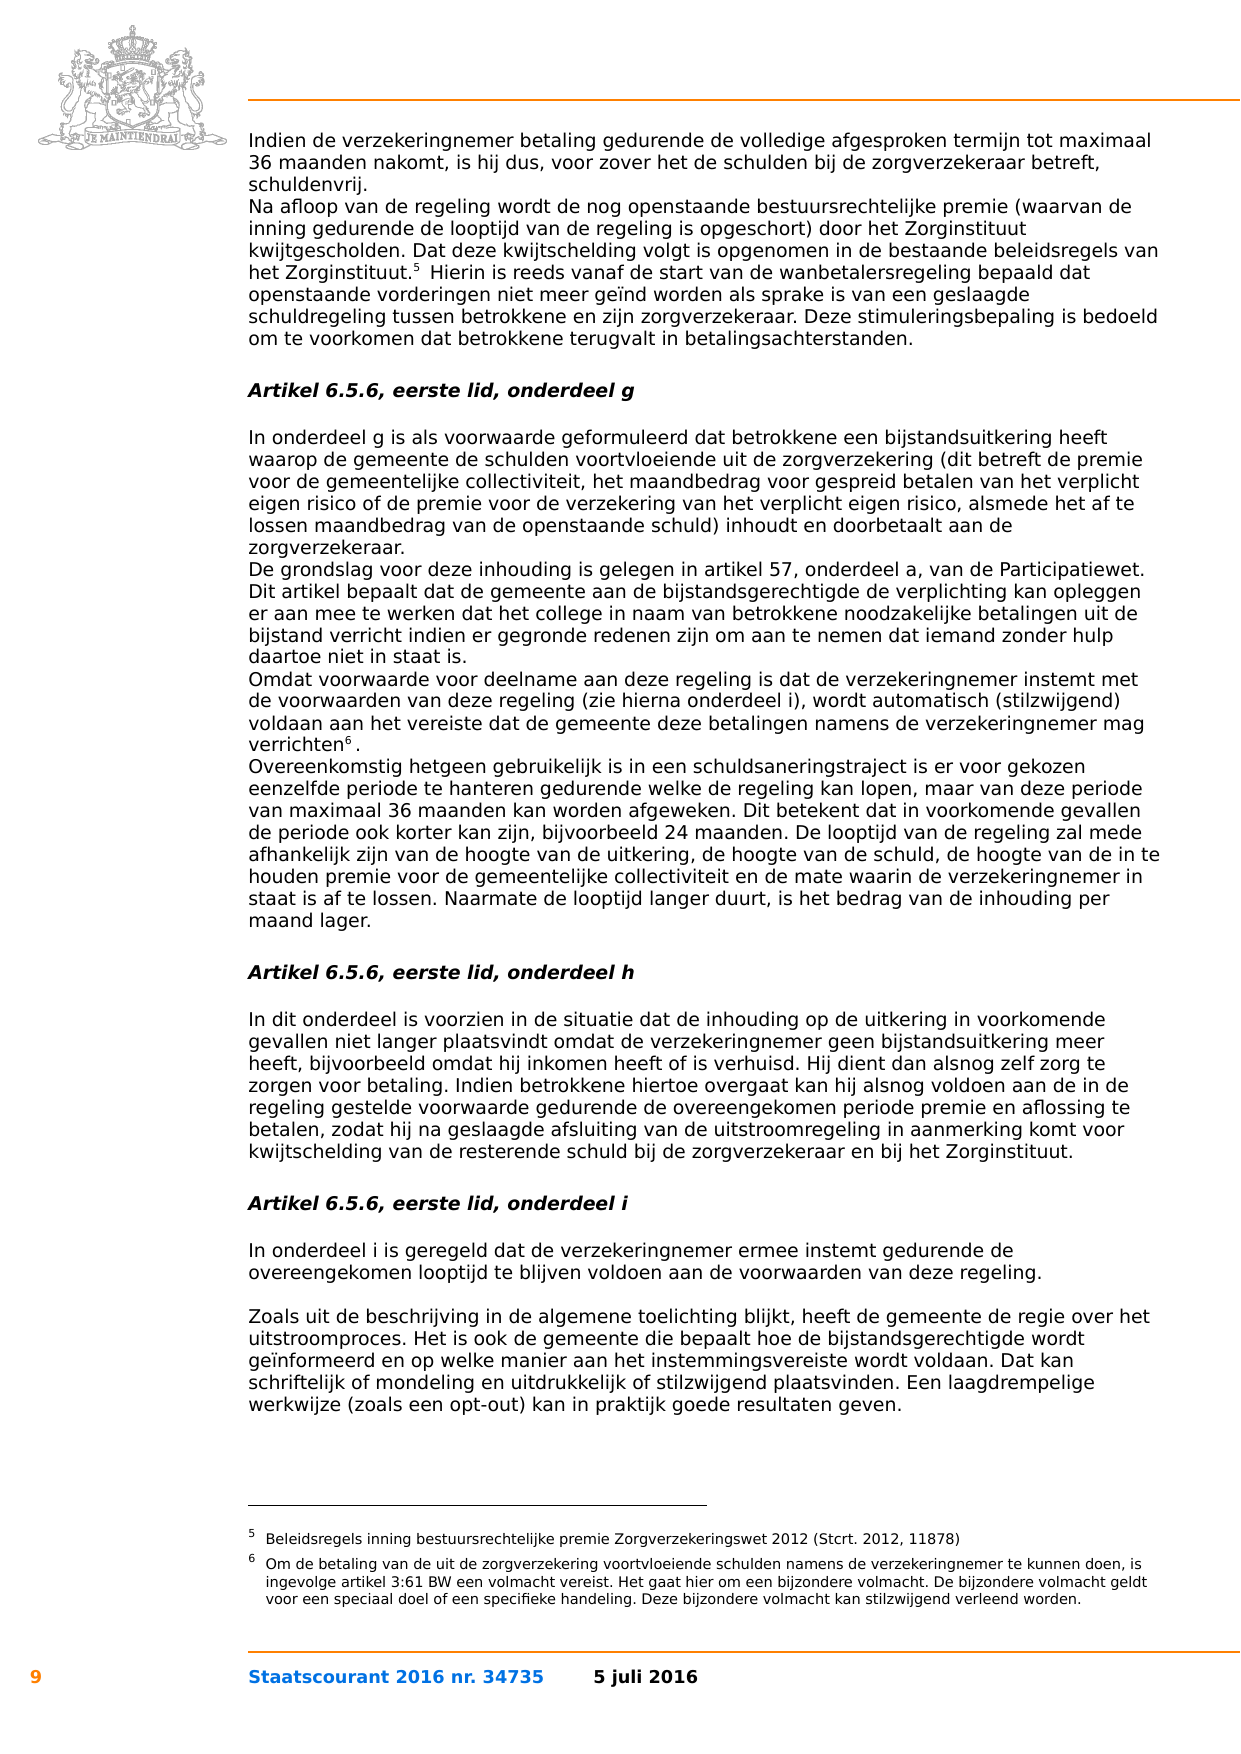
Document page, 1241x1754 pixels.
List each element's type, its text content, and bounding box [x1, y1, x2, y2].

text In onderdeel i is geregeld dat de verzekeringnemer ermee instemt gedurende de overeengekomen looptijd te blijven voldoen aan de voorwaarden van deze regeling. [248, 1240, 1163, 1284]
text Beleidsregels inning bestuursrechtelijke premie Zorgverzekeringswet 2012 (Stcrt. 2012, 11878) [248, 1527, 1163, 1549]
text Na afloop van de regeling wordt de nog openstaande bestuursrechtelijke premie (waarvan de inning gedurende de looptijd van de regeling is opgeschort) door het Zorginstituut kwijtgescholden. Dat deze kwijtschelding volgt is opgenomen in de bestaande beleidsregels van het Zorginstituut. Hierin is reeds vanaf de start van de wanbetalersregeling bepaald dat openstaande vorderingen niet meer geïnd worden als sprake is van een geslaagde schuldregeling tussen betrokkene en zijn zorgverzekeraar. Deze stimuleringsbepaling is bedoeld om te voorkomen dat betrokkene terugvalt in betalingsachterstanden. [248, 196, 1163, 350]
picture [38, 25, 227, 150]
text Indien de verzekeringnemer betaling gedurende de volledige afgesproken termijn tot maximaal 36 maanden nakomt, is hij dus, voor zover het de schulden bij de zorgverzekeraar betreft, schuldenvrij. [248, 130, 1163, 196]
text In dit onderdeel is voorzien in de situatie dat de inhouding op de uitkering in voorkomende gevallen niet langer plaatsvindt omdat de verzekeringnemer geen bijstandsuitkering meer heeft, bijvoorbeeld omdat hij inkomen heeft of is verhuisd. Hij dient dan alsnog zelf zorg te zorgen voor betaling. Indien betrokkene hiertoe overgaat kan hij alsnog voldoen aan de in de regeling gestelde voorwaarde gedurende de overeengekomen periode premie en aflossing te betalen, zodat hij na geslaagde afsluiting van de uitstroomregeling in aanmerking komt voor kwijtschelding van de resterende schuld bij de zorgverzekeraar en bij het Zorginstituut. [248, 1009, 1163, 1163]
subtitle Artikel 6.5.6, eerste lid, onderdeel g [248, 380, 1163, 402]
text In onderdeel g is als voorwaarde geformuleerd dat betrokkene een bijstandsuitkering heeft waarop de gemeente de schulden voortvloeiende uit de zorgverzekering (dit betreft de premie voor de gemeentelijke collectiviteit, het maandbedrag voor gespreid betalen van het verplicht eigen risico of de premie voor de verzekering van het verplicht eigen risico, alsmede het af te lossen maandbedrag van de openstaande schuld) inhoudt en doorbetaalt aan de zorgverzekeraar. [248, 427, 1163, 558]
text De grondslag voor deze inhouding is gelegen in artikel 57, onderdeel a, van de Participatiewet. Dit artikel bepaalt dat de gemeente aan de bijstandsgerechtigde de verplichting kan opleggen er aan mee te werken dat het college in naam van betrokkene noodzakelijke betalingen uit de bijstand verricht indien er gegronde redenen zijn om aan te nemen dat iemand zonder hulp daartoe niet in staat is. [248, 558, 1163, 668]
text Omdat voorwaarde voor deelname aan deze regeling is dat de verzekeringnemer instemt met de voorwaarden van deze regeling (zie hierna onderdeel i), wordt automatisch (stilzwijgend) voldaan aan het vereiste dat de gemeente deze betalingen namens de verzekeringnemer mag verrichten. [248, 668, 1163, 756]
subtitle Artikel 6.5.6, eerste lid, onderdeel h [248, 962, 1163, 984]
text Zoals uit de beschrijving in de algemene toelichting blijkt, heeft de gemeente de regie over het uitstroomproces. Het is ook de gemeente die bepaalt hoe de bijstandsgerechtigde wordt geïnformeerd en op welke manier aan het instemmingsvereiste wordt voldaan. Dat kan schriftelijk of mondeling en uitdrukkelijk of stilzwijgend plaatsvinden. Een laagdrempelige werkwijze (zoals een opt-out) kan in praktijk goede resultaten geven. [248, 1306, 1163, 1416]
subtitle Artikel 6.5.6, eerste lid, onderdeel i [248, 1193, 1163, 1215]
text Overeenkomstig hetgeen gebruikelijk is in een schuldsaneringstraject is er voor gekozen eenzelfde periode te hanteren gedurende welke de regeling kan lopen, maar van deze periode van maximaal 36 maanden kan worden afgeweken. Dit betekent dat in voorkomende gevallen de periode ook korter kan zijn, bijvoorbeeld 24 maanden. De looptijd van de regeling zal mede afhankelijk zijn van de hoogte van de uitkering, de hoogte van de schuld, de hoogte van de in te houden premie voor de gemeentelijke collectiviteit en de mate waarin de verzekeringnemer in staat is af te lossen. Naarmate de looptijd langer duurt, is het bedrag van de inhouding per maand lager. [248, 756, 1163, 932]
text Om de betaling van de uit de zorgverzekering voortvloeiende schulden namens de verzekeringnemer te kunnen doen, is ingevolge artikel 3:61 BW een volmacht vereist. Het gaat hier om een bijzondere volmacht. De bijzondere volmacht geldt voor een speciaal doel of een specifieke handeling. Deze bijzondere volmacht kan stilzwijgend verleend worden. [248, 1552, 1163, 1608]
